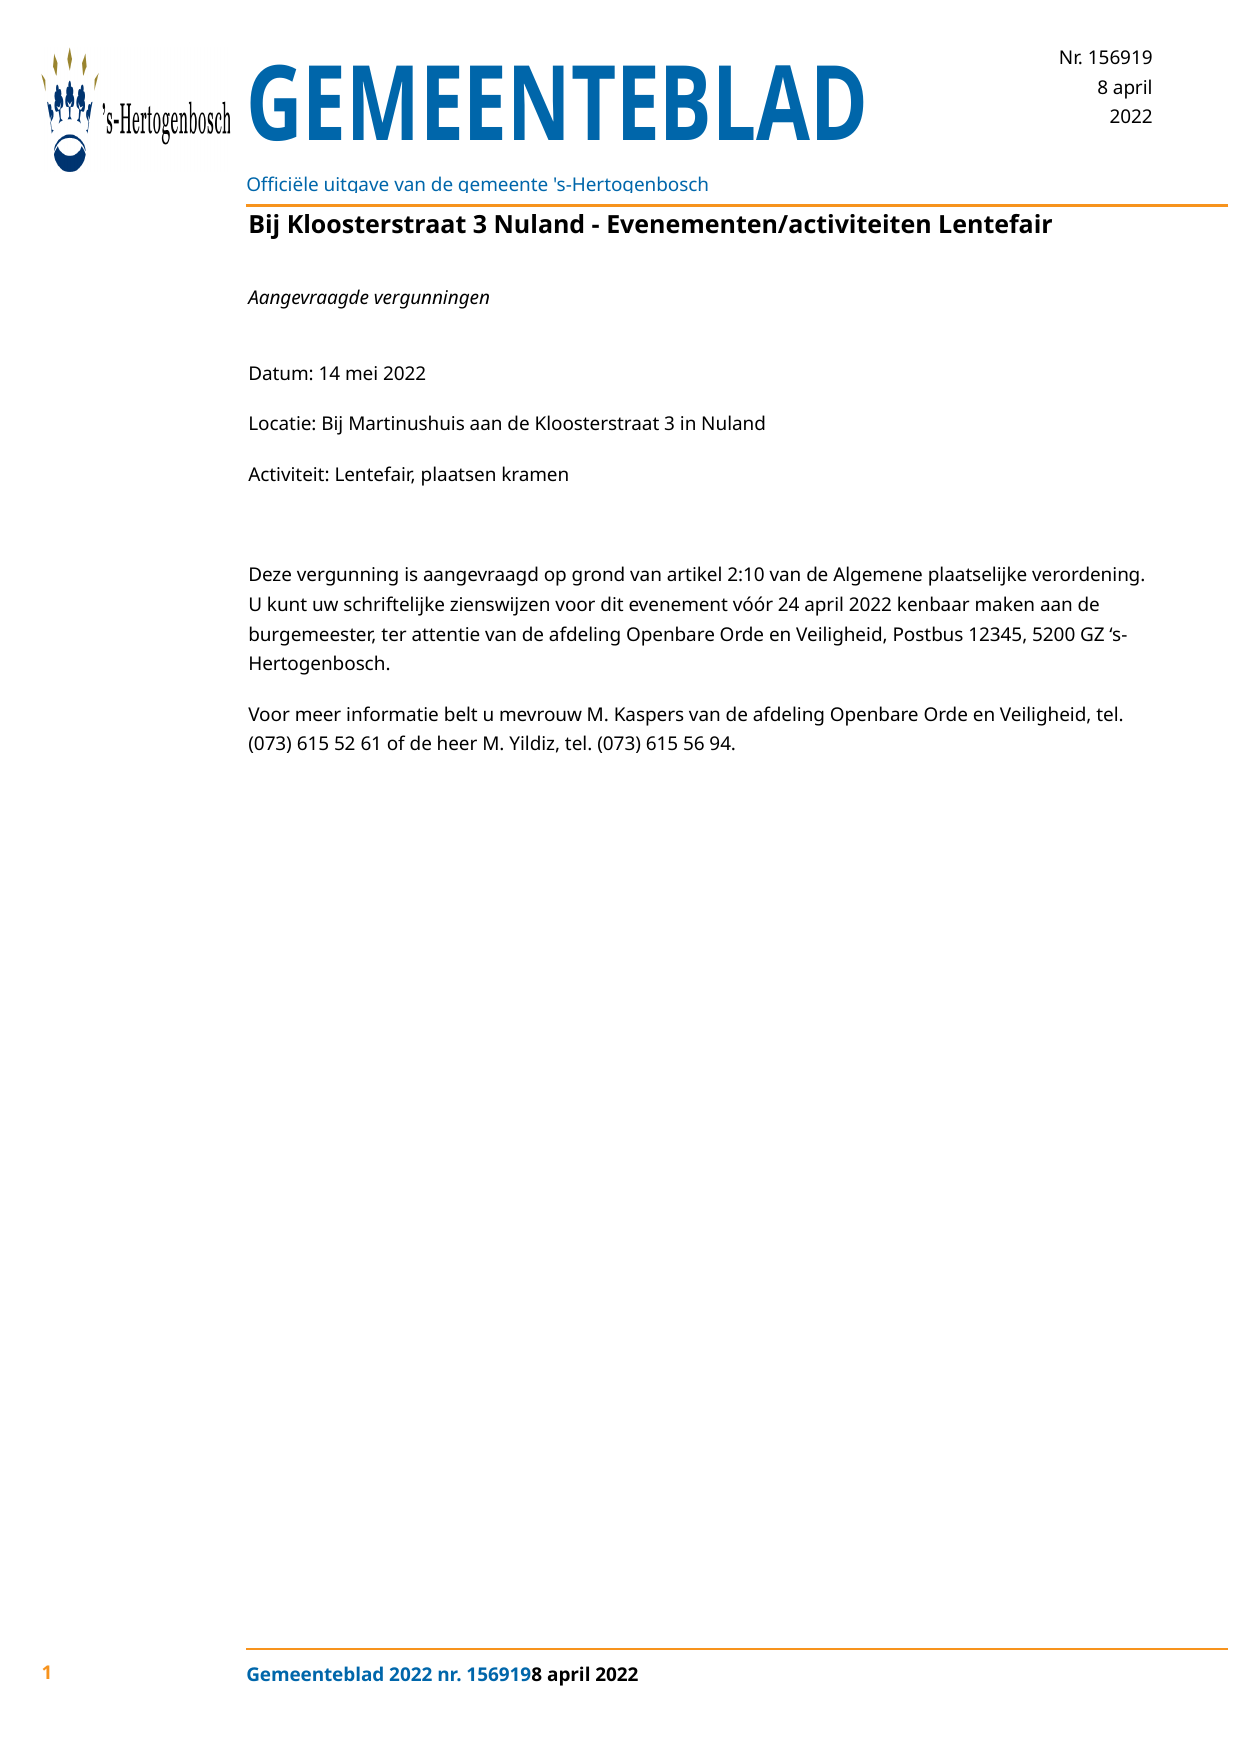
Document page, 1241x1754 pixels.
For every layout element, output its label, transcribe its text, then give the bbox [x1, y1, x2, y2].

text Locatie: Bij Martinushuis aan de Kloosterstraat 3 in Nuland [248, 410, 1152, 436]
text Activiteit: Lentefair, plaatsen kramen [248, 461, 1152, 487]
picture [41, 47, 231, 172]
text Aangevraagde vergunningen [248, 284, 1152, 309]
text Datum: 14 mei 2022 [248, 360, 1152, 386]
text Deze vergunning is aangevraagd op grond van artikel 2:10 van de Algemene plaatselijke verordening. U kunt uw schriftelijke zienswijzen voor dit evenement vóór 24 april 2022 kenbaar maken aan de burgemeester, ter attentie van de afdeling Openbare Orde en Veiligheid, Postbus 12345, 5200 GZ ‘s-Hertogenbosch. [248, 562, 1152, 676]
text Bij Kloosterstraat 3 Nuland - Evenementen/activiteiten Lentefair [248, 207, 1152, 241]
text Voor meer informatie belt u mevrouw M. Kaspers van de afdeling Openbare Orde en Veiligheid, tel. (073) 615 52 61 of de heer M. Yildiz, tel. (073) 615 56 94. [248, 701, 1152, 756]
